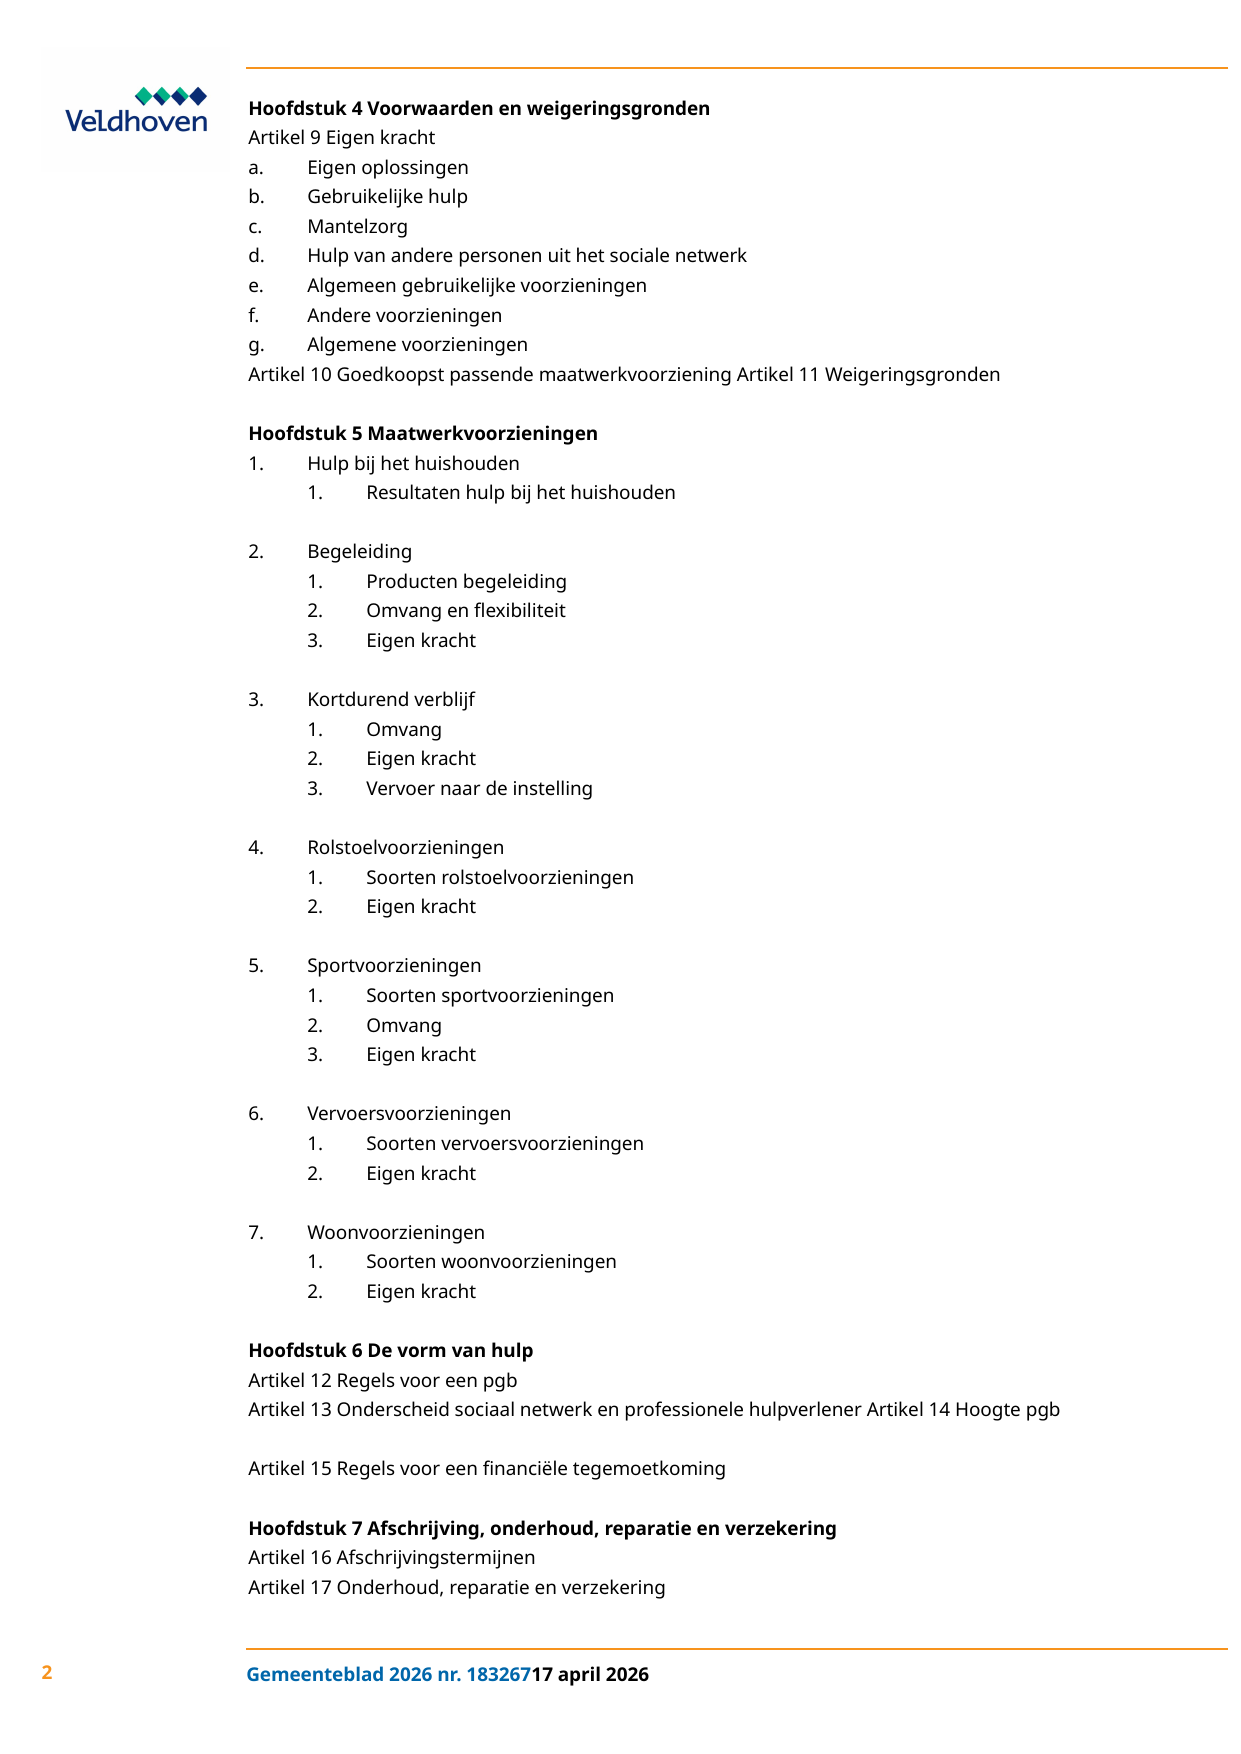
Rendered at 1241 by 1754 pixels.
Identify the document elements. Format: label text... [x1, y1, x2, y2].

list Begeleiding [248, 538, 1152, 564]
list Soorten vervoersvoorzieningen [307, 1130, 1152, 1156]
picture [41, 47, 231, 172]
list Vervoersvoorzieningen [248, 1101, 1152, 1126]
list Vervoer naar de instelling [307, 775, 1152, 801]
text Artikel 13 Onderscheid sociaal netwerk en professionele hulpverlener Artikel 14 Hoogte pgb [248, 1396, 1152, 1422]
list Producten begeleiding [307, 568, 1152, 594]
list Eigen oplossingen [248, 154, 1152, 180]
list Eigen kracht [307, 1278, 1152, 1304]
list Soorten sportvoorzieningen [307, 982, 1152, 1008]
list Omvang [307, 1012, 1152, 1038]
list Resultaten hulp bij het huishouden [307, 479, 1152, 505]
text Hoofdstuk 6 De vorm van hulp [248, 1337, 1152, 1363]
list Eigen kracht [307, 1160, 1152, 1186]
list Omvang en flexibiliteit [307, 598, 1152, 623]
list Soorten rolstoelvoorzieningen [307, 864, 1152, 890]
text Artikel 12 Regels voor een pgb [248, 1367, 1152, 1393]
list Hulp van andere personen uit het sociale netwerk [248, 243, 1152, 268]
list Soorten woonvoorzieningen [307, 1248, 1152, 1274]
text Artikel 16 Afschrijvingstermijnen [248, 1544, 1152, 1570]
list Eigen kracht [307, 627, 1152, 653]
list Rolstoelvoorzieningen [248, 834, 1152, 860]
list Mantelzorg [248, 213, 1152, 239]
text Hoofdstuk 7 Afschrijving, onderhoud, reparatie en verzekering [248, 1515, 1152, 1541]
list Woonvoorzieningen [248, 1219, 1152, 1245]
list Eigen kracht [307, 893, 1152, 919]
text Hoofdstuk 4 Voorwaarden en weigeringsgronden [248, 95, 1152, 121]
list Gebruikelijke hulp [248, 183, 1152, 209]
list Algemene voorzieningen [248, 331, 1152, 357]
list Eigen kracht [307, 746, 1152, 771]
list Andere voorzieningen [248, 302, 1152, 328]
text Artikel 17 Onderhoud, reparatie en verzekering [248, 1574, 1152, 1600]
list Sportvoorzieningen [248, 953, 1152, 978]
list Algemeen gebruikelijke voorzieningen [248, 272, 1152, 298]
list Hulp bij het huishouden [248, 450, 1152, 476]
list Kortdurend verblijf [248, 686, 1152, 712]
list Omvang [307, 716, 1152, 742]
list Eigen kracht [307, 1041, 1152, 1067]
text Artikel 9 Eigen kracht [248, 124, 1152, 150]
text Artikel 10 Goedkoopst passende maatwerkvoorziening Artikel 11 Weigeringsgronden [248, 361, 1152, 387]
text Hoofdstuk 5 Maatwerkvoorzieningen [248, 420, 1152, 446]
text Artikel 15 Regels voor een financiële tegemoetkoming [248, 1456, 1152, 1481]
